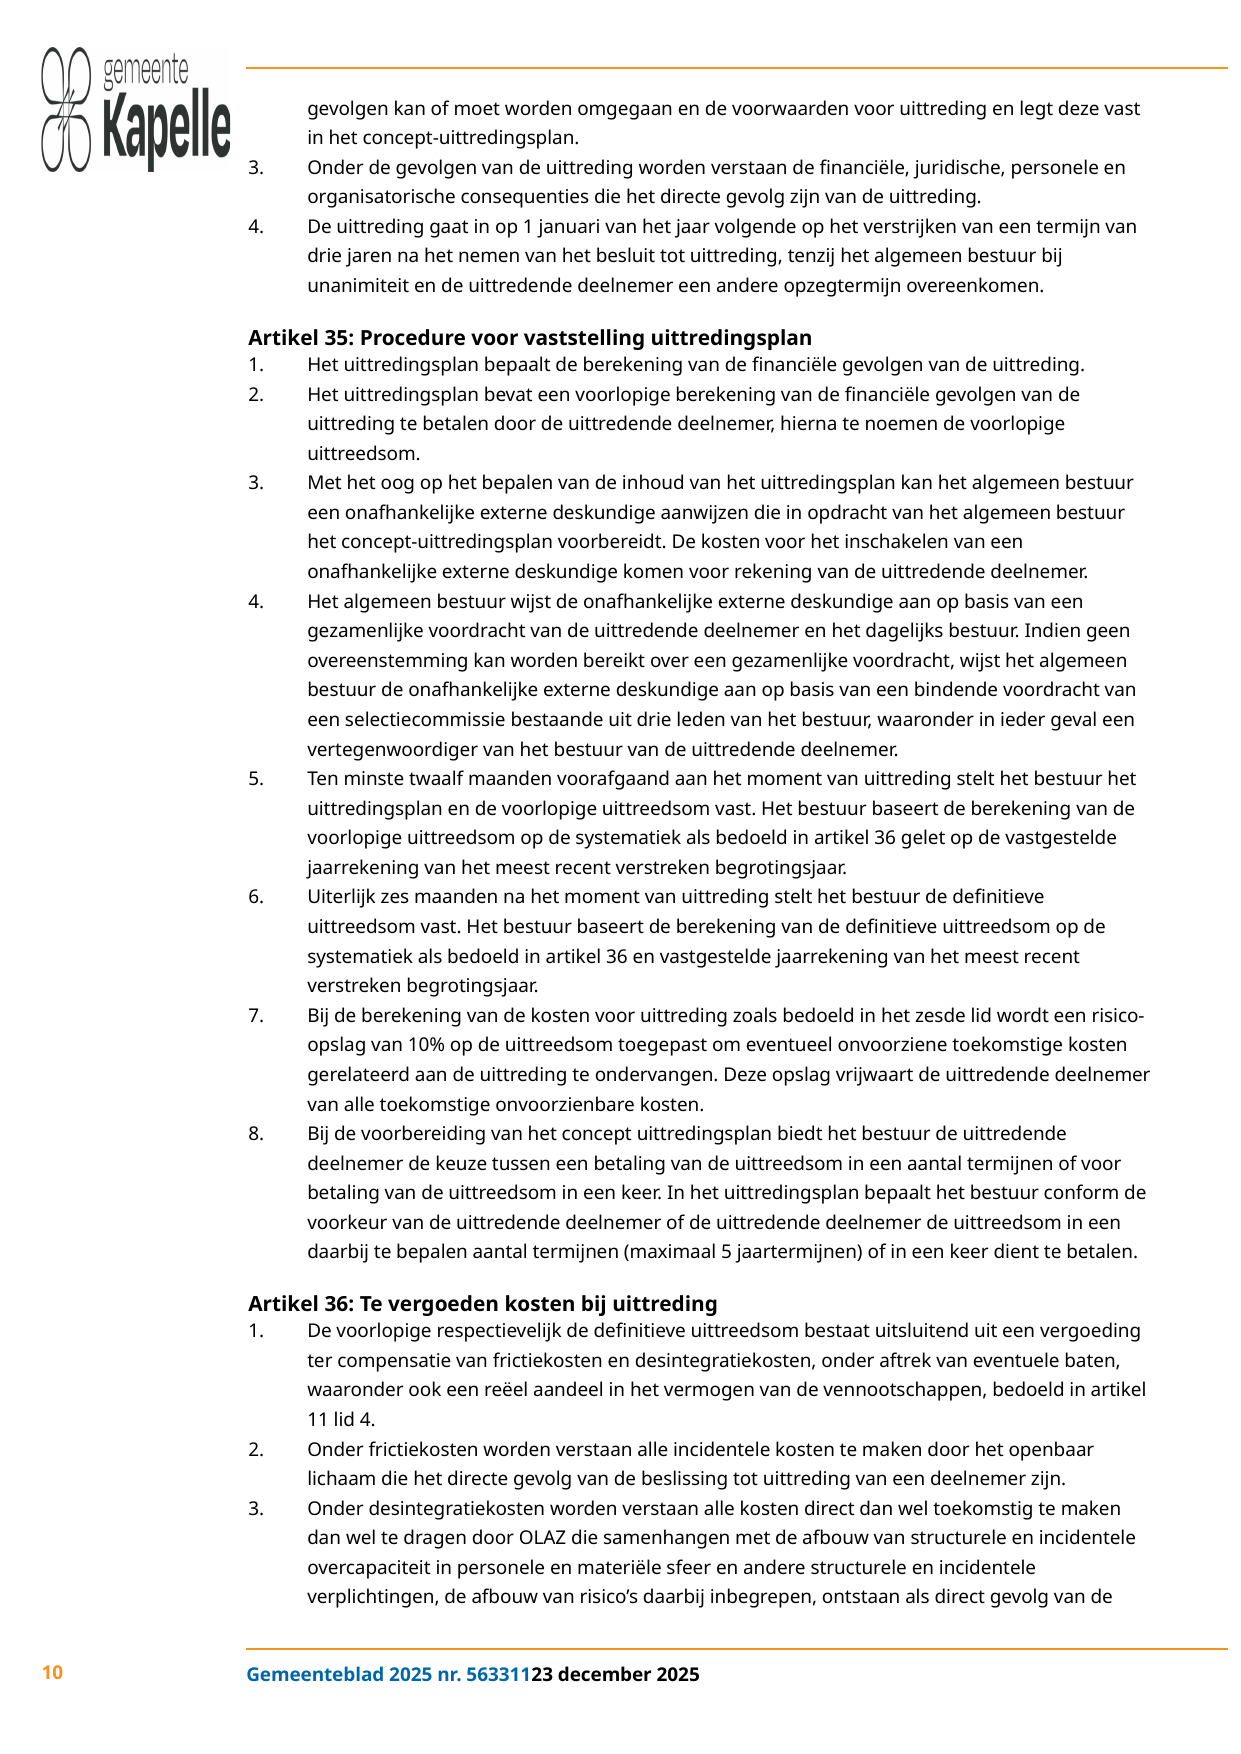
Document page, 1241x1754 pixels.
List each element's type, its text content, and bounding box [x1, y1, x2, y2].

list Het uittredingsplan bepaalt de berekening van de financiële gevolgen van de uittreding. [248, 351, 1152, 377]
list Onder frictiekosten worden verstaan alle incidentele kosten te maken door het openbaar lichaam die het directe gevolg van de beslissing tot uittreding van een deelnemer zijn. [248, 1436, 1152, 1491]
list Ten minste twaalf maanden voorafgaand aan het moment van uittreding stelt het bestuur het uittredingsplan en de voorlopige uittreedsom vast. Het bestuur baseert de berekening van de voorlopige uittreedsom op de systematiek als bedoeld in artikel 36 gelet op de vastgestelde jaarrekening van het meest recent verstreken begrotingsjaar. [248, 765, 1152, 880]
text Artikel 35: Procedure voor vaststelling uittredingsplan [248, 323, 1152, 351]
list Met het oog op het bepalen van de inhoud van het uittredingsplan kan het algemeen bestuur een onafhankelijke externe deskundige aanwijzen die in opdracht van het algemeen bestuur het concept-uittredingsplan voorbereidt. De kosten voor het inschakelen van een onafhankelijke externe deskundige komen voor rekening van de uittredende deelnemer. [248, 469, 1152, 584]
list De uittreding gaat in op 1 januari van het jaar volgende op het verstrijken van een termijn van drie jaren na het nemen van het besluit tot uittreding, tenzij het algemeen bestuur bij unanimiteit en de uittredende deelnemer een andere opzegtermijn overeenkomen. [248, 213, 1152, 298]
list Het algemeen bestuur wijst de onafhankelijke externe deskundige aan op basis van een gezamenlijke voordracht van de uittredende deelnemer en het dagelijks bestuur. Indien geen overeenstemming kan worden bereikt over een gezamenlijke voordracht, wijst het algemeen bestuur de onafhankelijke externe deskundige aan op basis van een bindende voordracht van een selectiecommissie bestaande uit drie leden van het bestuur, waaronder in ieder geval een vertegenwoordiger van het bestuur van de uittredende deelnemer. [248, 588, 1152, 761]
list Onder desintegratiekosten worden verstaan alle kosten direct dan wel toekomstig te maken dan wel te dragen door OLAZ die samenhangen met de afbouw van structurele en incidentele overcapaciteit in personele en materiële sfeer en andere structurele en incidentele verplichtingen, de afbouw van risico’s daarbij inbegrepen, ontstaan als direct gevolg van de [248, 1495, 1152, 1609]
list Uiterlijk zes maanden na het moment van uittreding stelt het bestuur de definitieve uittreedsom vast. Het bestuur baseert de berekening van de definitieve uittreedsom op de systematiek als bedoeld in artikel 36 en vastgestelde jaarrekening van het meest recent verstreken begrotingsjaar. [248, 884, 1152, 998]
list Onder de gevolgen van de uittreding worden verstaan de financiële, juridische, personele en organisatorische consequenties die het directe gevolg zijn van de uittreding. [248, 154, 1152, 209]
text Artikel 36: Te vergoeden kosten bij uittreding [248, 1289, 1152, 1317]
list Het uittredingsplan bevat een voorlopige berekening van de financiële gevolgen van de uittreding te betalen door de uittredende deelnemer, hierna te noemen de voorlopige uittreedsom. [248, 381, 1152, 466]
list De voorlopige respectievelijk de definitieve uittreedsom bestaat uitsluitend uit een vergoeding ter compensatie van frictiekosten en desintegratiekosten, onder aftrek van eventuele baten, waaronder ook een reëel aandeel in het vermogen van de vennootschappen, bedoeld in artikel 11 lid 4. [248, 1317, 1152, 1432]
list Bij de voorbereiding van het concept uittredingsplan biedt het bestuur de uittredende deelnemer de keuze tussen een betaling van de uittreedsom in een aantal termijnen of voor betaling van de uittreedsom in een keer. In het uittredingsplan bepaalt het bestuur conform de voorkeur van de uittredende deelnemer of de uittredende deelnemer de uittreedsom in een daarbij te bepalen aantal termijnen (maximaal 5 jaartermijnen) of in een keer dient te betalen. [248, 1120, 1152, 1264]
list gevolgen kan of moet worden omgegaan en de voorwaarden voor uittreding en legt deze vast in het concept-uittredingsplan. [248, 95, 1152, 150]
picture [41, 47, 231, 172]
list Bij de berekening van de kosten voor uittreding zoals bedoeld in het zesde lid wordt een risico-opslag van 10% op de uittreedsom toegepast om eventueel onvoorziene toekomstige kosten gerelateerd aan de uittreding te ondervangen. Deze opslag vrijwaart de uittredende deelnemer van alle toekomstige onvoorzienbare kosten. [248, 1002, 1152, 1116]
